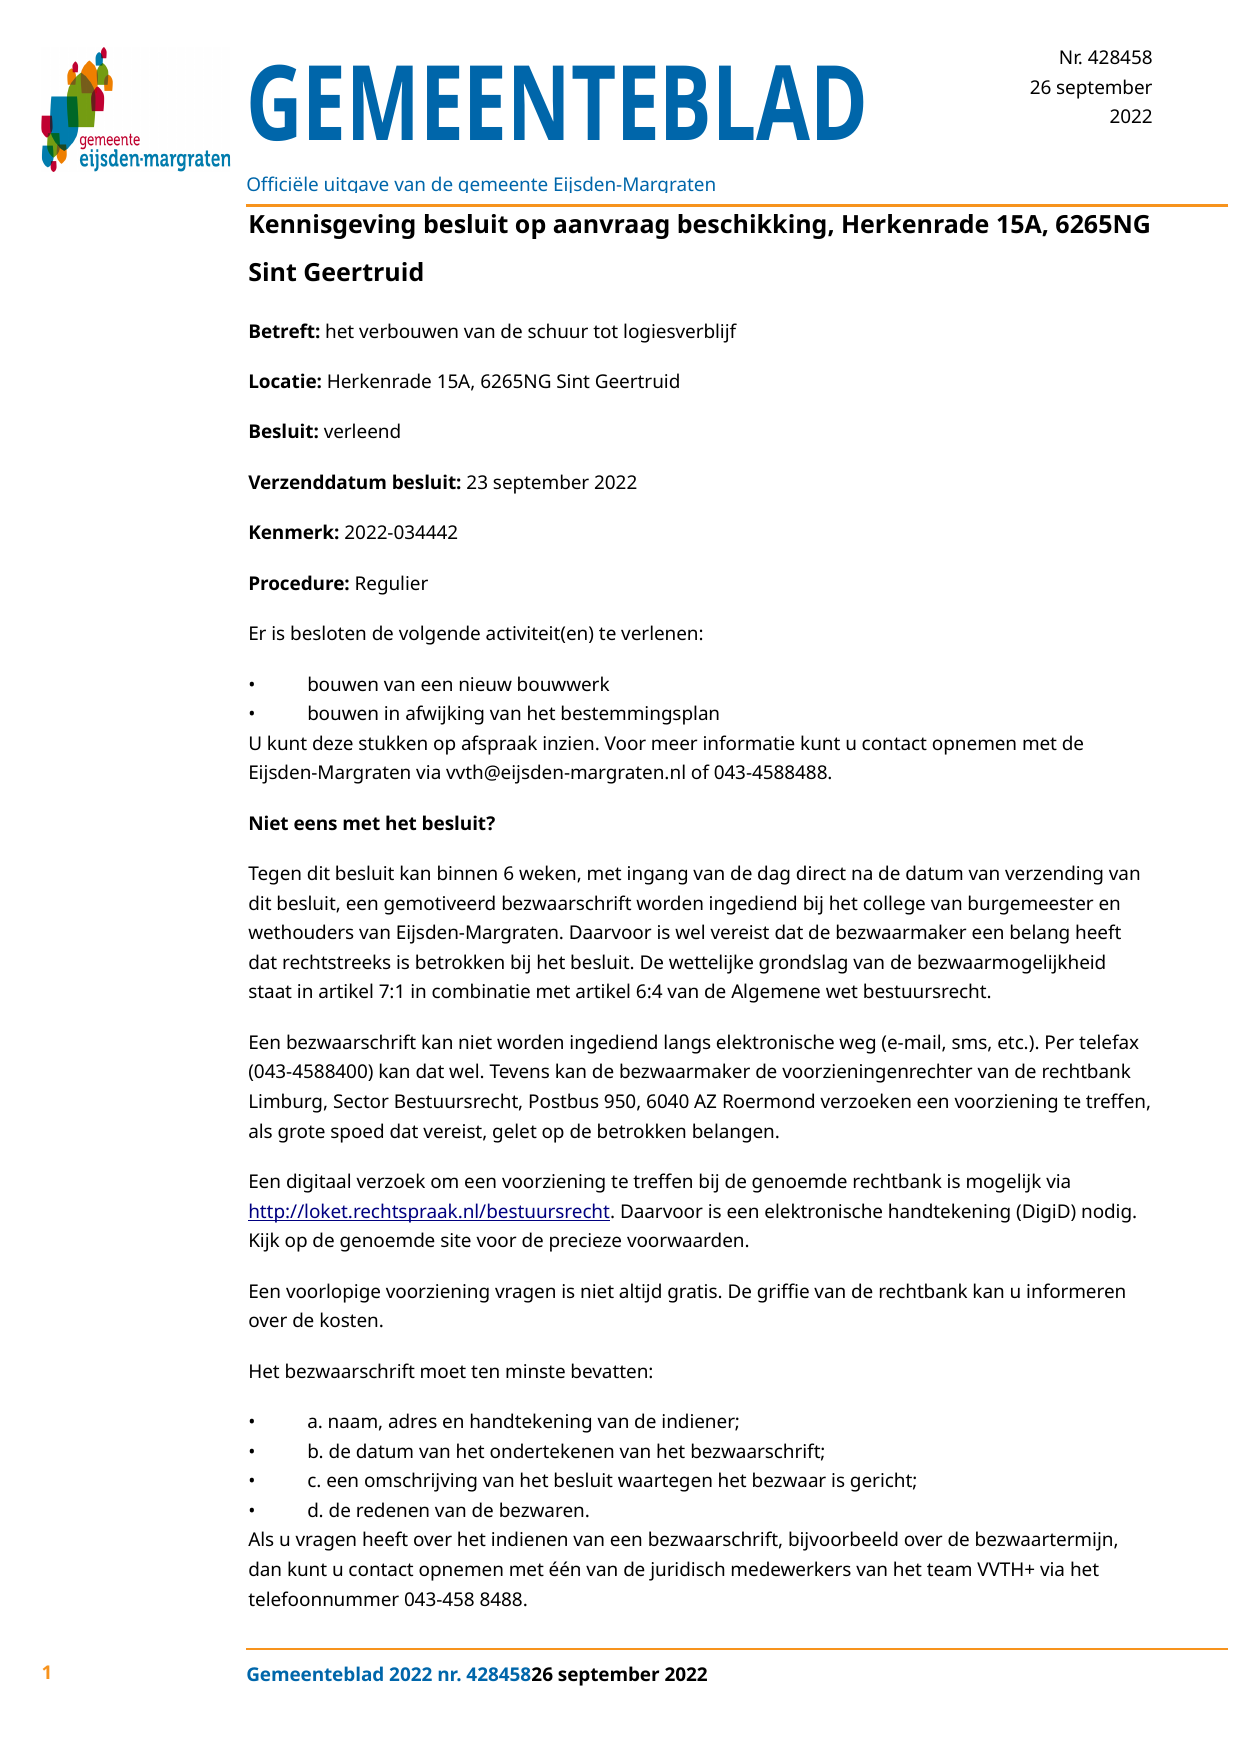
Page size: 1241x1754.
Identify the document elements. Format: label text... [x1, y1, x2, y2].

list a. naam, adres en handtekening van de indiener; [248, 1408, 1152, 1434]
text U kunt deze stukken op afspraak inzien. Voor meer informatie kunt u contact opnemen met de Eijsden-Margraten via vvth@eijsden-margraten.nl of 043-4588488. [248, 730, 1152, 785]
list b. de datum van het ondertekenen van het bezwaarschrift; [248, 1438, 1152, 1464]
text Kennisgeving besluit op aanvraag beschikking, Herkenrade 15A, 6265NG Sint Geertruid [248, 207, 1152, 288]
text Procedure: Regulier [248, 570, 1152, 596]
text Een digitaal verzoek om een voorziening te treffen bij de genoemde rechtbank is mogelijk via http://loket.rechtspraak.nl/bestuursrecht. Daarvoor is een elektronische handtekening (DigiD) nodig. Kijk op de genoemde site voor de precieze voorwaarden. [248, 1168, 1152, 1253]
picture [41, 47, 231, 172]
list d. de redenen van de bezwaren. [248, 1497, 1152, 1523]
text Er is besloten de volgende activiteit(en) te verlenen: [248, 620, 1152, 646]
list bouwen in afwijking van het bestemmingsplan [248, 700, 1152, 726]
text Een voorlopige voorziening vragen is niet altijd gratis. De griffie van de rechtbank kan u informeren over de kosten. [248, 1278, 1152, 1333]
list c. een omschrijving van het besluit waartegen het bezwaar is gericht; [248, 1467, 1152, 1493]
list bouwen van een nieuw bouwwerk [248, 671, 1152, 697]
text Besluit: verleend [248, 419, 1152, 444]
text Een bezwaarschrift kan niet worden ingediend langs elektronische weg (e-mail, sms, etc.). Per telefax (043-4588400) kan dat wel. Tevens kan de bezwaarmaker de voorzieningenrechter van de rechtbank Limburg, Sector Bestuursrecht, Postbus 950, 6040 AZ Roermond verzoeken een voorziening te treffen, als grote spoed dat vereist, gelet op de betrokken belangen. [248, 1029, 1152, 1144]
text Tegen dit besluit kan binnen 6 weken, met ingang van de dag direct na de datum van verzending van dit besluit, een gemotiveerd bezwaarschrift worden ingediend bij het college van burgemeester en wethouders van Eijsden-Margraten. Daarvoor is wel vereist dat de bezwaarmaker een belang heeft dat rechtstreeks is betrokken bij het besluit. De wettelijke grondslag van de bezwaarmogelijkheid staat in artikel 7:1 in combinatie met artikel 6:4 van de Algemene wet bestuursrecht. [248, 860, 1152, 1004]
text Betreft: het verbouwen van de schuur tot logiesverblijf [248, 318, 1152, 344]
text Het bezwaarschrift moet ten minste bevatten: [248, 1358, 1152, 1384]
text Als u vragen heeft over het indienen van een bezwaarschrift, bijvoorbeeld over de bezwaartermijn, dan kunt u contact opnemen met één van de juridisch medewerkers van het team VVTH+ via het telefoonnummer 043-458 8488. [248, 1527, 1152, 1612]
text Verzenddatum besluit: 23 september 2022 [248, 469, 1152, 495]
text Niet eens met het besluit? [248, 810, 1152, 836]
text Kenmerk: 2022-034442 [248, 519, 1152, 545]
text Locatie: Herkenrade 15A, 6265NG Sint Geertruid [248, 368, 1152, 394]
